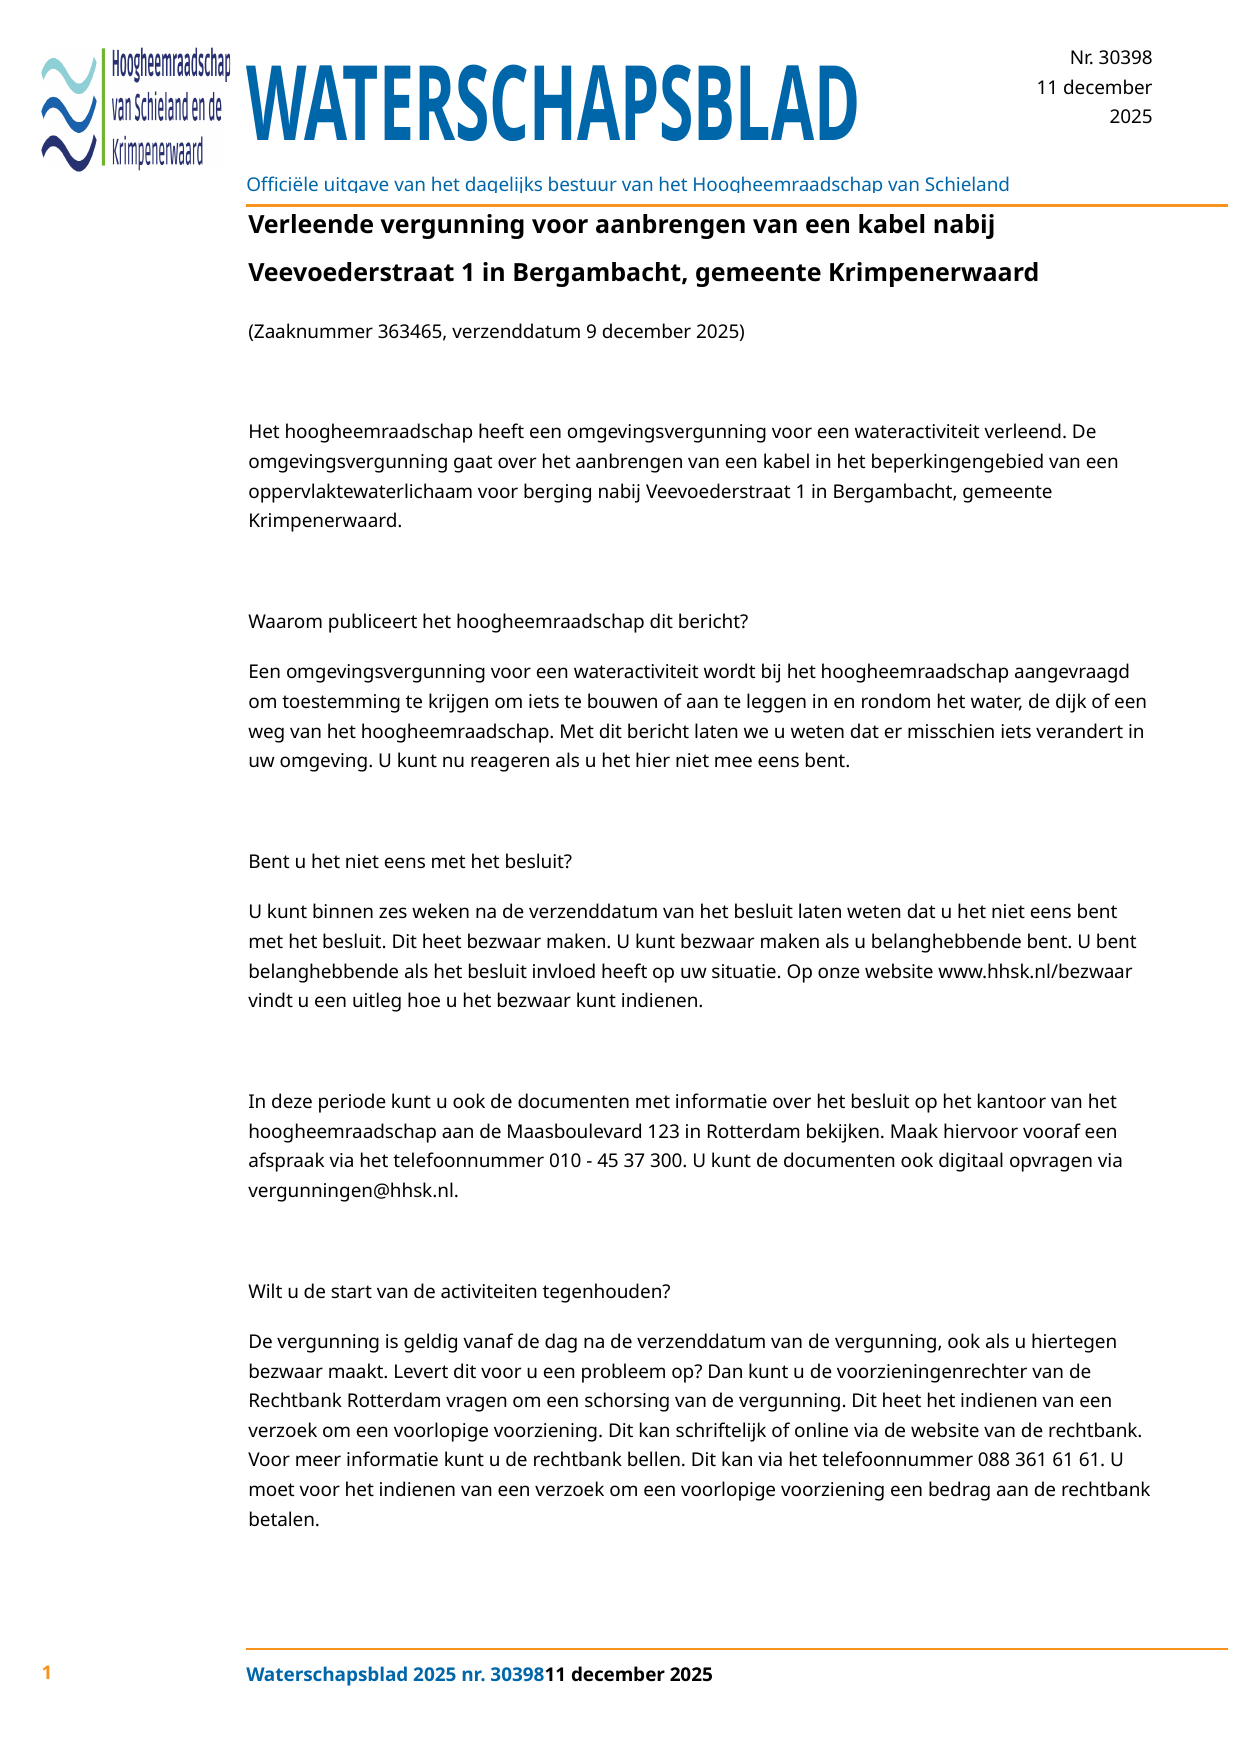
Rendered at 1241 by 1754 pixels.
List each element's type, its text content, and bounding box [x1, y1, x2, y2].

picture [41, 47, 231, 172]
text De vergunning is geldig vanaf de dag na de verzenddatum van de vergunning, ook als u hiertegen bezwaar maakt. Levert dit voor u een probleem op? Dan kunt u de voorzieningenrechter van de Rechtbank Rotterdam vragen om een schorsing van de vergunning. Dit heet het indienen van een verzoek om een voorlopige voorziening. Dit kan schriftelijk of online via de website van de rechtbank. Voor meer informatie kunt u de rechtbank bellen. Dit kan via het telefoonnummer 088 361 61 61. U moet voor het indienen van een verzoek om een voorlopige voorziening een bedrag aan de rechtbank betalen. [248, 1328, 1152, 1532]
text In deze periode kunt u ook de documenten met informatie over het besluit op het kantoor van het hoogheemraadschap aan de Maasboulevard 123 in Rotterdam bekijken. Maak hiervoor vooraf een afspraak via het telefoonnummer 010 - 45 37 300. U kunt de documenten ook digitaal opvragen via vergunningen@hhsk.nl. [248, 1088, 1152, 1203]
text Een omgevingsvergunning voor een wateractiviteit wordt bij het hoogheemraadschap aangevraagd om toestemming te krijgen om iets te bouwen of aan te leggen in en rondom het water, de dijk of een weg van het hoogheemraadschap. Met dit bericht laten we u weten dat er misschien iets verandert in uw omgeving. U kunt nu reageren als u het hier niet mee eens bent. [248, 659, 1152, 773]
text Waarom publiceert het hoogheemraadschap dit bericht? [248, 608, 1152, 634]
text U kunt binnen zes weken na de verzenddatum van het besluit laten weten dat u het niet eens bent met het besluit. Dit heet bezwaar maken. U kunt bezwaar maken als u belanghebbende bent. U bent belanghebbende als het besluit invloed heeft op uw situatie. Op onze website www.hhsk.nl/bezwaar vindt u een uitleg hoe u het bezwaar kunt indienen. [248, 899, 1152, 1013]
text (Zaaknummer 363465, verzenddatum 9 december 2025) [248, 318, 1152, 344]
text Het hoogheemraadschap heeft een omgevingsvergunning voor een wateractiviteit verleend. De omgevingsvergunning gaat over het aanbrengen van een kabel in het beperkingengebied van een oppervlaktewaterlichaam voor berging nabij Veevoederstraat 1 in Bergambacht, gemeente Krimpenerwaard. [248, 419, 1152, 533]
text Wilt u de start van de activiteiten tegenhouden? [248, 1278, 1152, 1304]
text Bent u het niet eens met het besluit? [248, 848, 1152, 874]
text Verleende vergunning voor aanbrengen van een kabel nabij Veevoederstraat 1 in Bergambacht, gemeente Krimpenerwaard [248, 207, 1152, 288]
